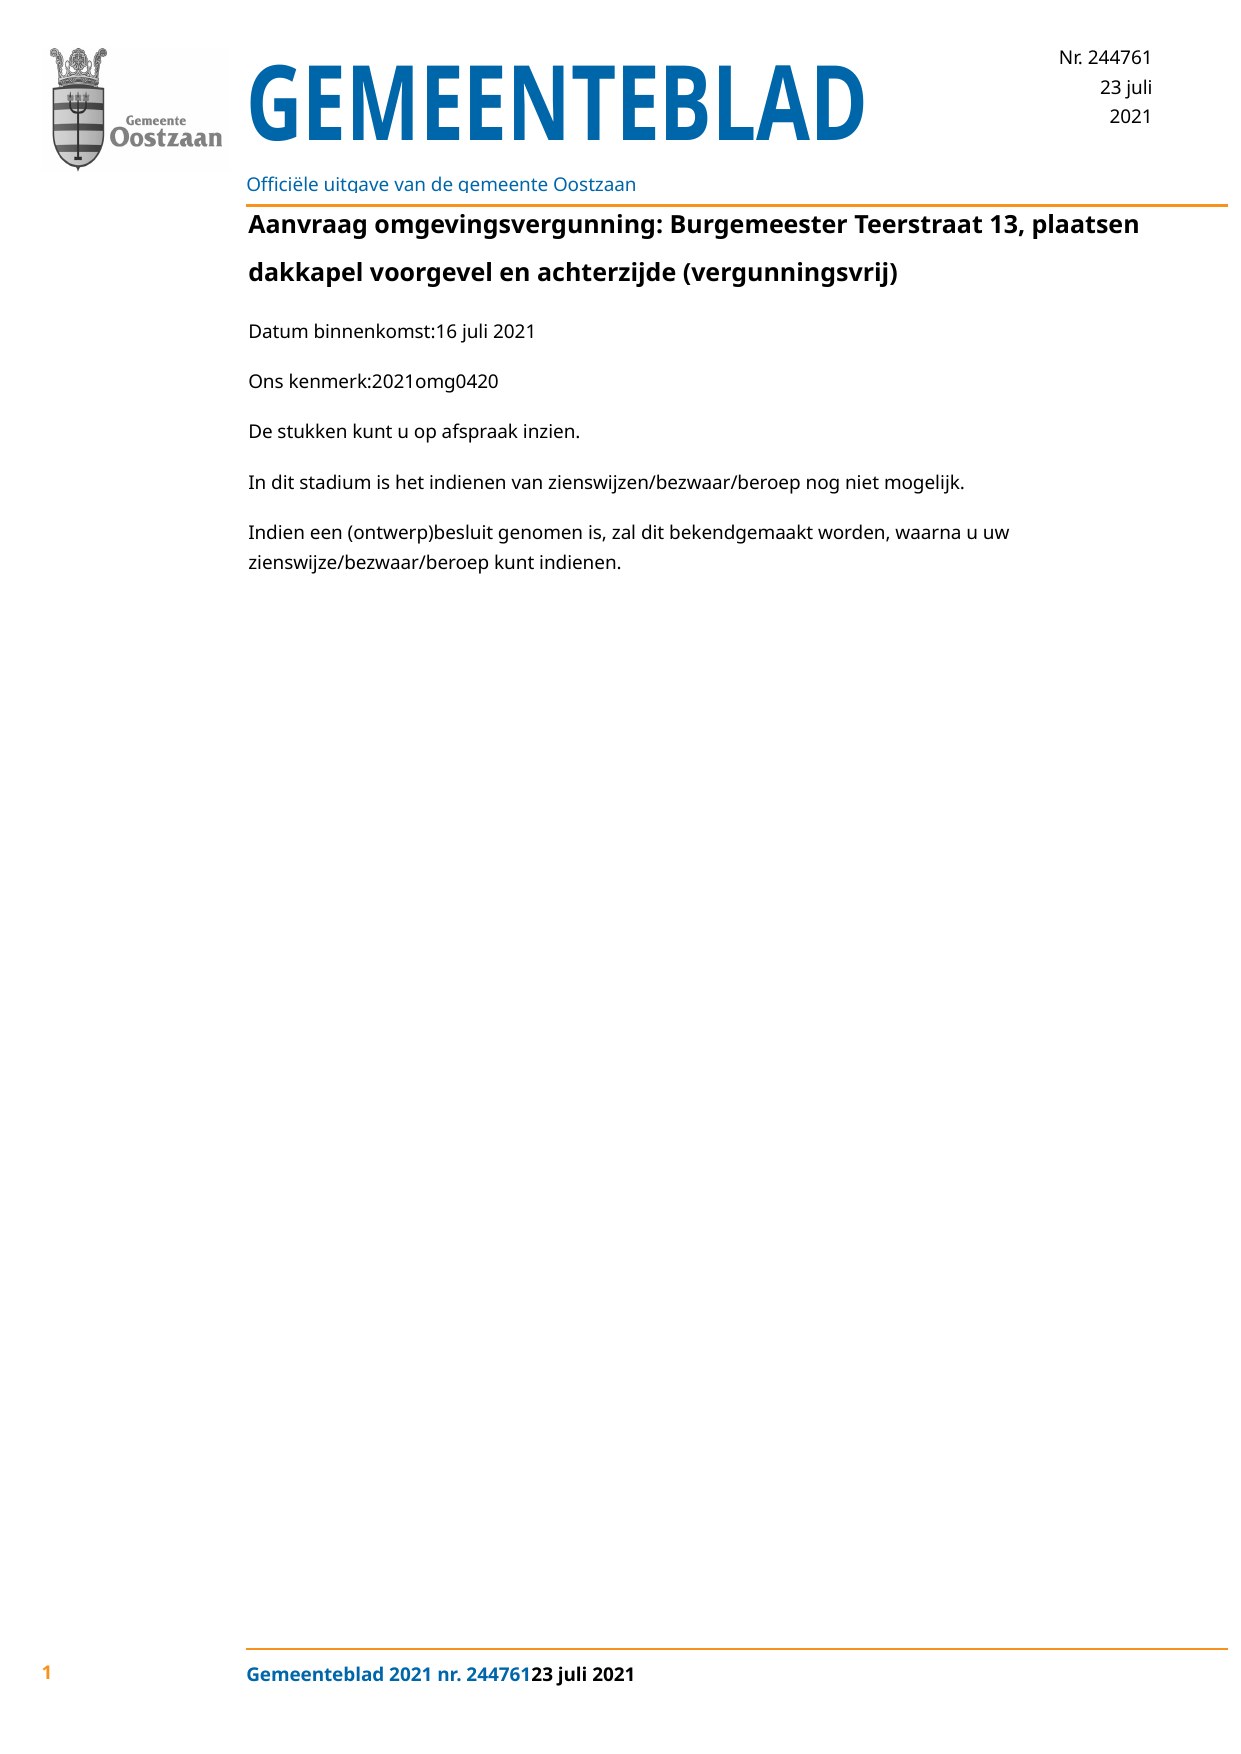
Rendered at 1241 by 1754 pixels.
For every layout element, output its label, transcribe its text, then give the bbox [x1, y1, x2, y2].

text In dit stadium is het indienen van zienswijzen/bezwaar/beroep nog niet mogelijk. [248, 469, 1152, 495]
text Indien een (ontwerp)besluit genomen is, zal dit bekendgemaakt worden, waarna u uw zienswijze/bezwaar/beroep kunt indienen. [248, 519, 1152, 575]
picture [41, 47, 231, 172]
text Aanvraag omgevingsvergunning: Burgemeester Teerstraat 13, plaatsen dakkapel voorgevel en achterzijde (vergunningsvrij) [248, 207, 1152, 288]
text Datum binnenkomst:16 juli 2021 [248, 318, 1152, 344]
text De stukken kunt u op afspraak inzien. [248, 419, 1152, 444]
text Ons kenmerk:2021omg0420 [248, 368, 1152, 394]
